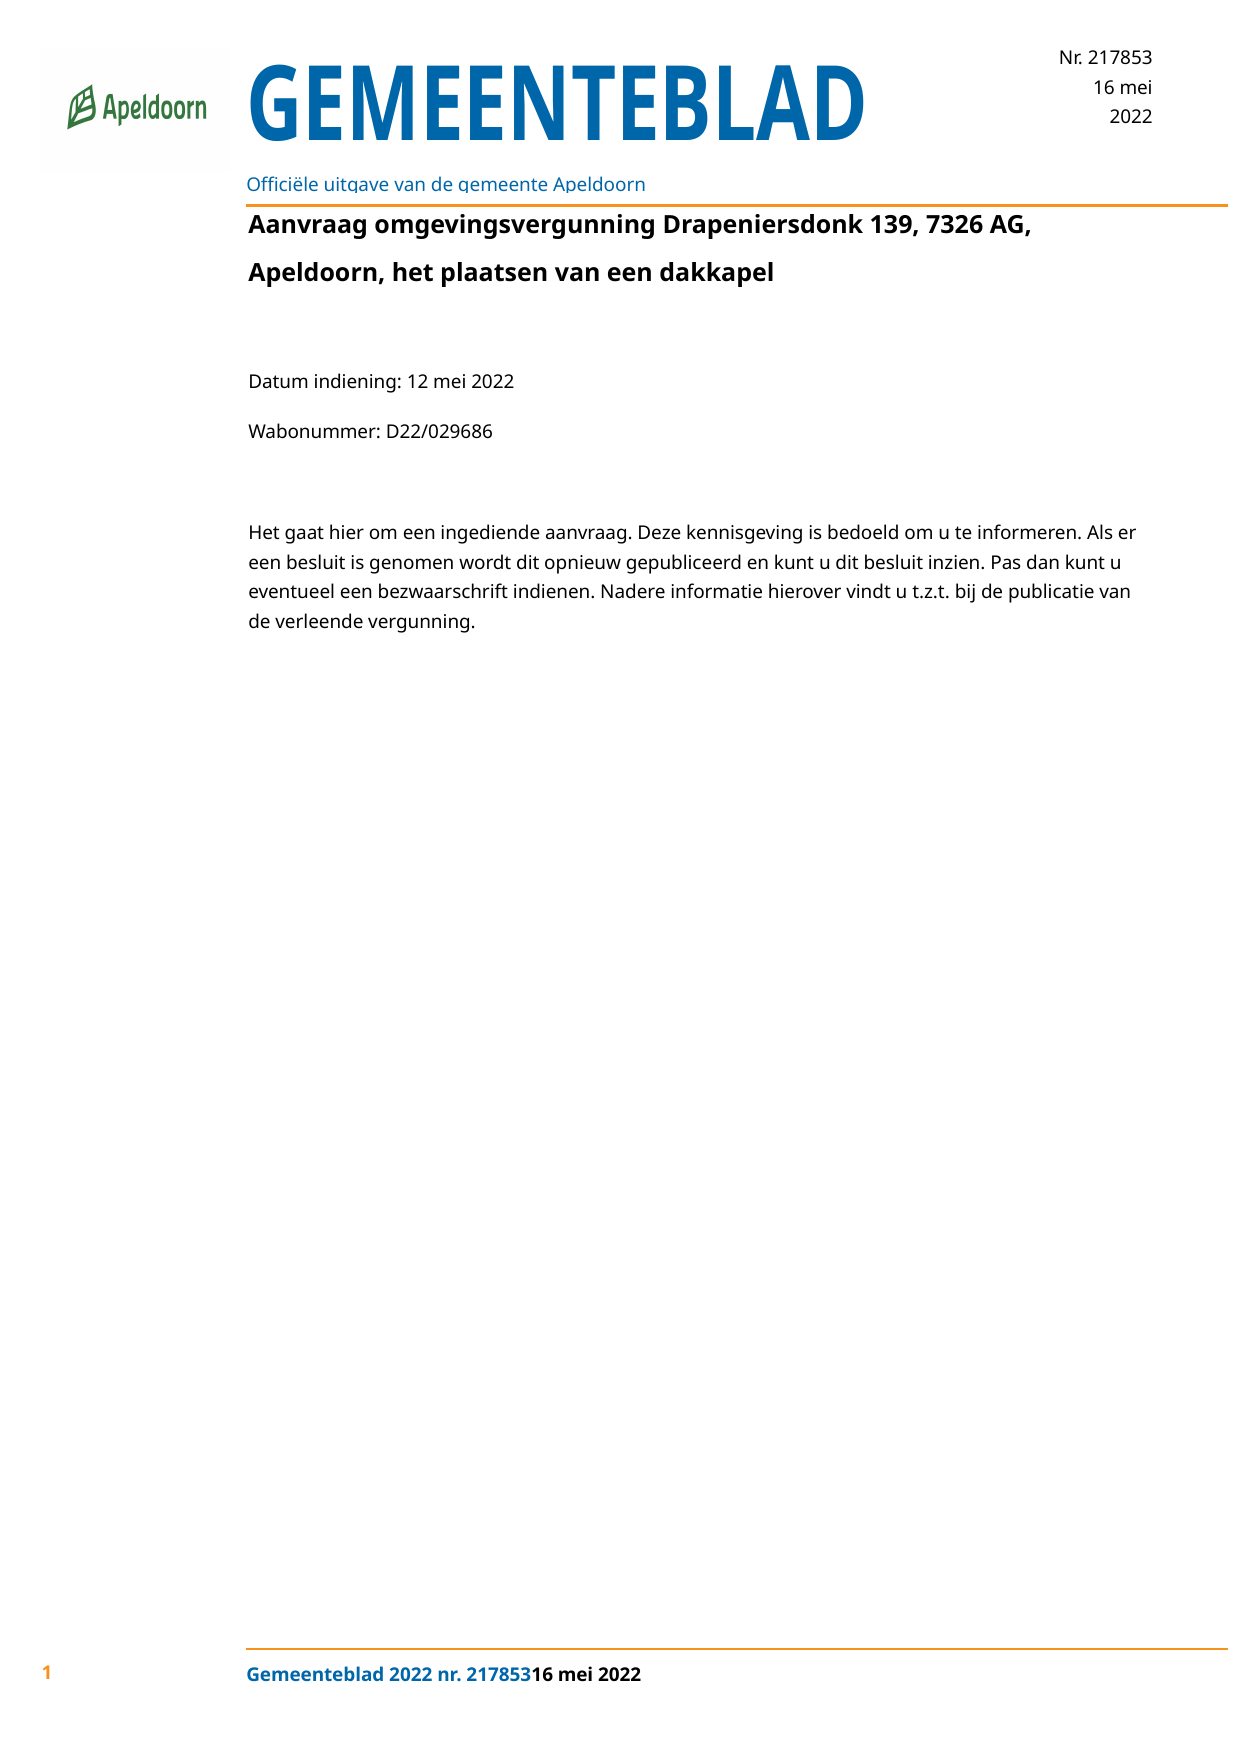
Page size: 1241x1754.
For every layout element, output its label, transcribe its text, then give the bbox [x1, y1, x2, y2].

text Datum indiening: 12 mei 2022 [248, 368, 1152, 394]
text Het gaat hier om een ingediende aanvraag. Deze kennisgeving is bedoeld om u te informeren. Als er een besluit is genomen wordt dit opnieuw gepubliceerd en kunt u dit besluit inzien. Pas dan kunt u eventueel een bezwaarschrift indienen. Nadere informatie hierover vindt u t.z.t. bij de publicatie van de verleende vergunning. [248, 519, 1152, 634]
text Wabonummer: D22/029686 [248, 419, 1152, 444]
picture [41, 47, 231, 172]
text Aanvraag omgevingsvergunning Drapeniersdonk 139, 7326 AG, Apeldoorn, het plaatsen van een dakkapel [248, 207, 1152, 288]
